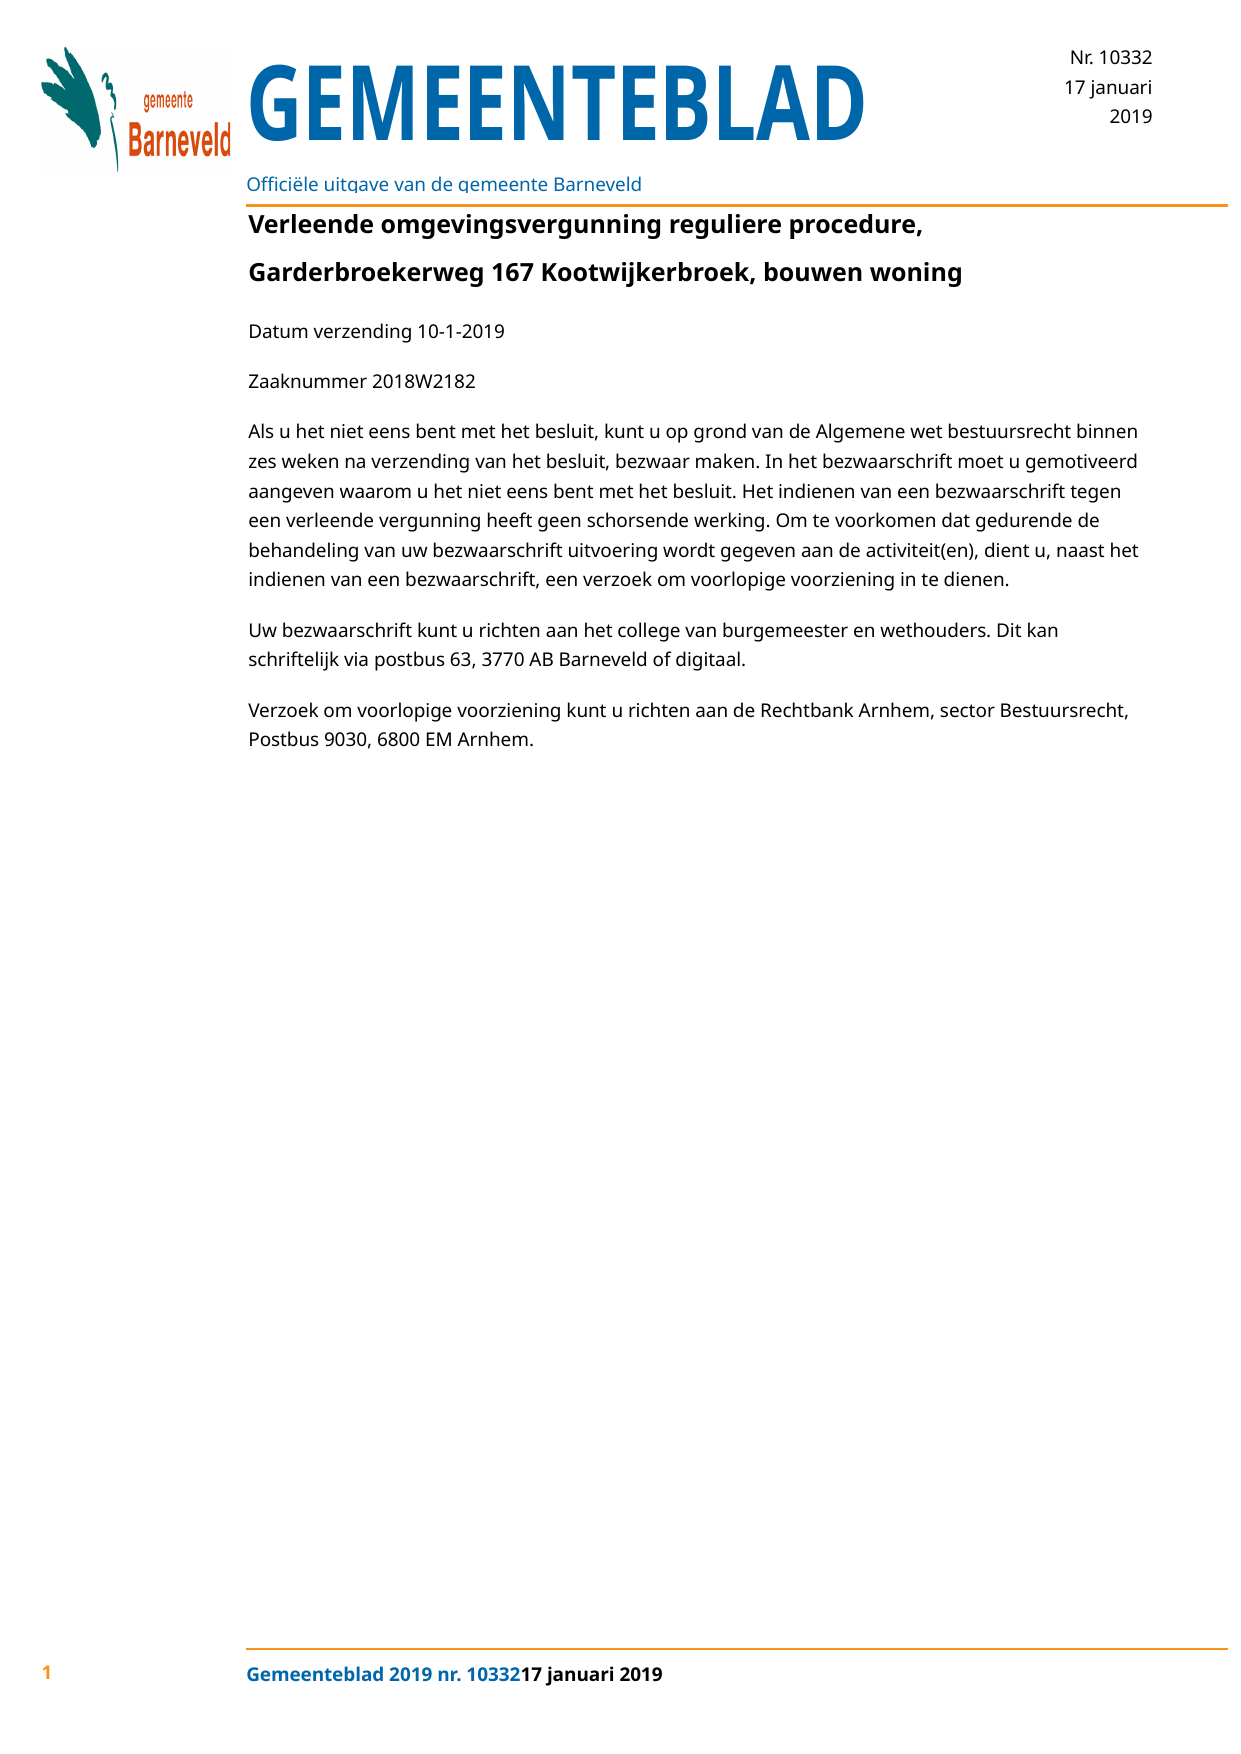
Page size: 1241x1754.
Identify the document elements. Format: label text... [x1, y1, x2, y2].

text Datum verzending 10-1-2019 [248, 318, 1152, 344]
text Verleende omgevingsvergunning reguliere procedure, Garderbroekerweg 167 Kootwijkerbroek, bouwen woning [248, 207, 1152, 288]
text Als u het niet eens bent met het besluit, kunt u op grond van de Algemene wet bestuursrecht binnen zes weken na verzending van het besluit, bezwaar maken. In het bezwaarschrift moet u gemotiveerd aangeven waarom u het niet eens bent met het besluit. Het indienen van een bezwaarschrift tegen een verleende vergunning heeft geen schorsende werking. Om te voorkomen dat gedurende de behandeling van uw bezwaarschrift uitvoering wordt gegeven aan de activiteit(en), dient u, naast het indienen van een bezwaarschrift, een verzoek om voorlopige voorziening in te dienen. [248, 419, 1152, 592]
text Zaaknummer 2018W2182 [248, 368, 1152, 394]
text Uw bezwaarschrift kunt u richten aan het college van burgemeester en wethouders. Dit kan schriftelijk via postbus 63, 3770 AB Barneveld of digitaal. [248, 617, 1152, 672]
text Verzoek om voorlopige voorziening kunt u richten aan de Rechtbank Arnhem, sector Bestuursrecht, Postbus 9030, 6800 EM Arnhem. [248, 697, 1152, 752]
picture [41, 47, 231, 172]
